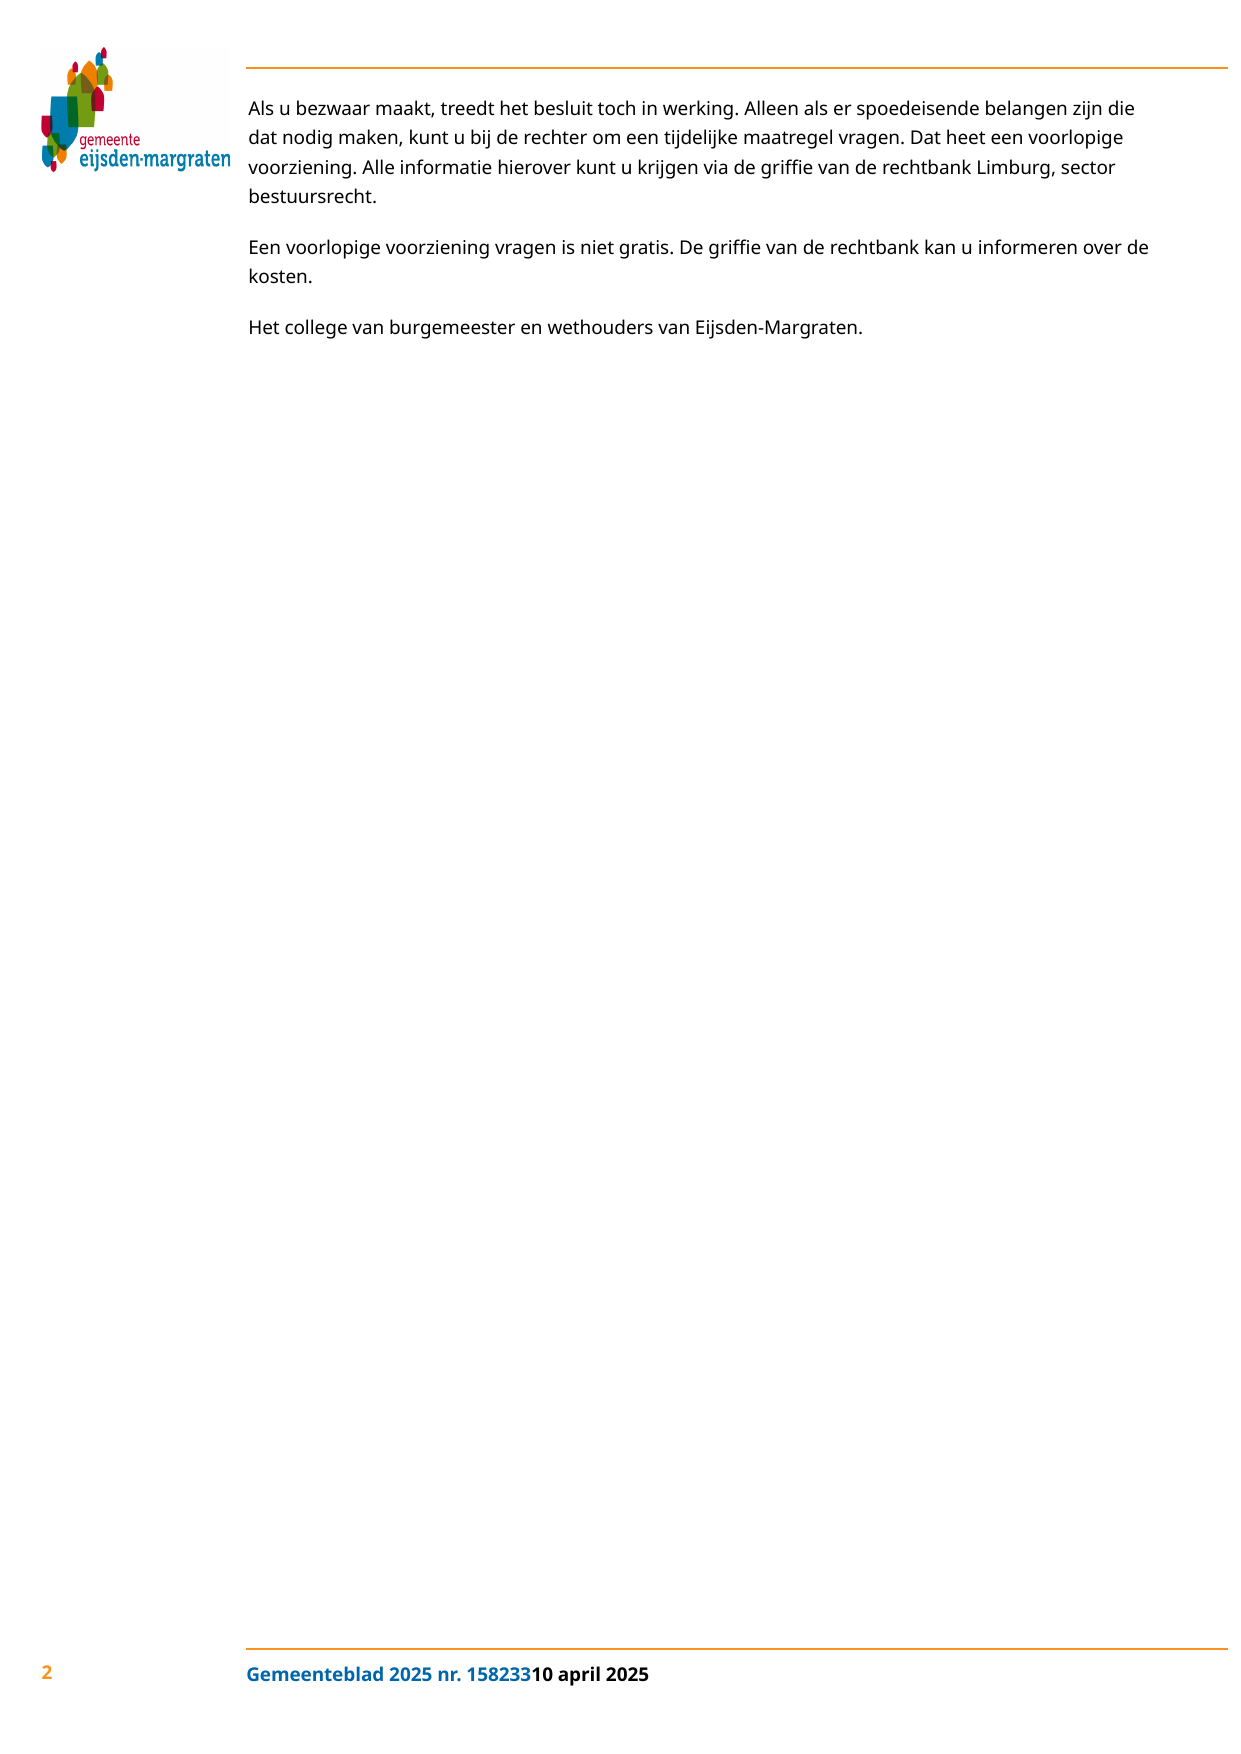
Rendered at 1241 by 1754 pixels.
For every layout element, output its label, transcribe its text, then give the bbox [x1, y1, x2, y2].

text Een voorlopige voorziening vragen is niet gratis. De griffie van de rechtbank kan u informeren over de kosten. [248, 234, 1152, 289]
picture [41, 47, 231, 172]
text Als u bezwaar maakt, treedt het besluit toch in werking. Alleen als er spoedeisende belangen zijn die dat nodig maken, kunt u bij de rechter om een tijdelijke maatregel vragen. Dat heet een voorlopige voorziening. Alle informatie hierover kunt u krijgen via de griffie van de rechtbank Limburg, sector bestuursrecht. [248, 95, 1152, 209]
text Het college van burgemeester en wethouders van Eijsden-Margraten. [248, 314, 1152, 340]
